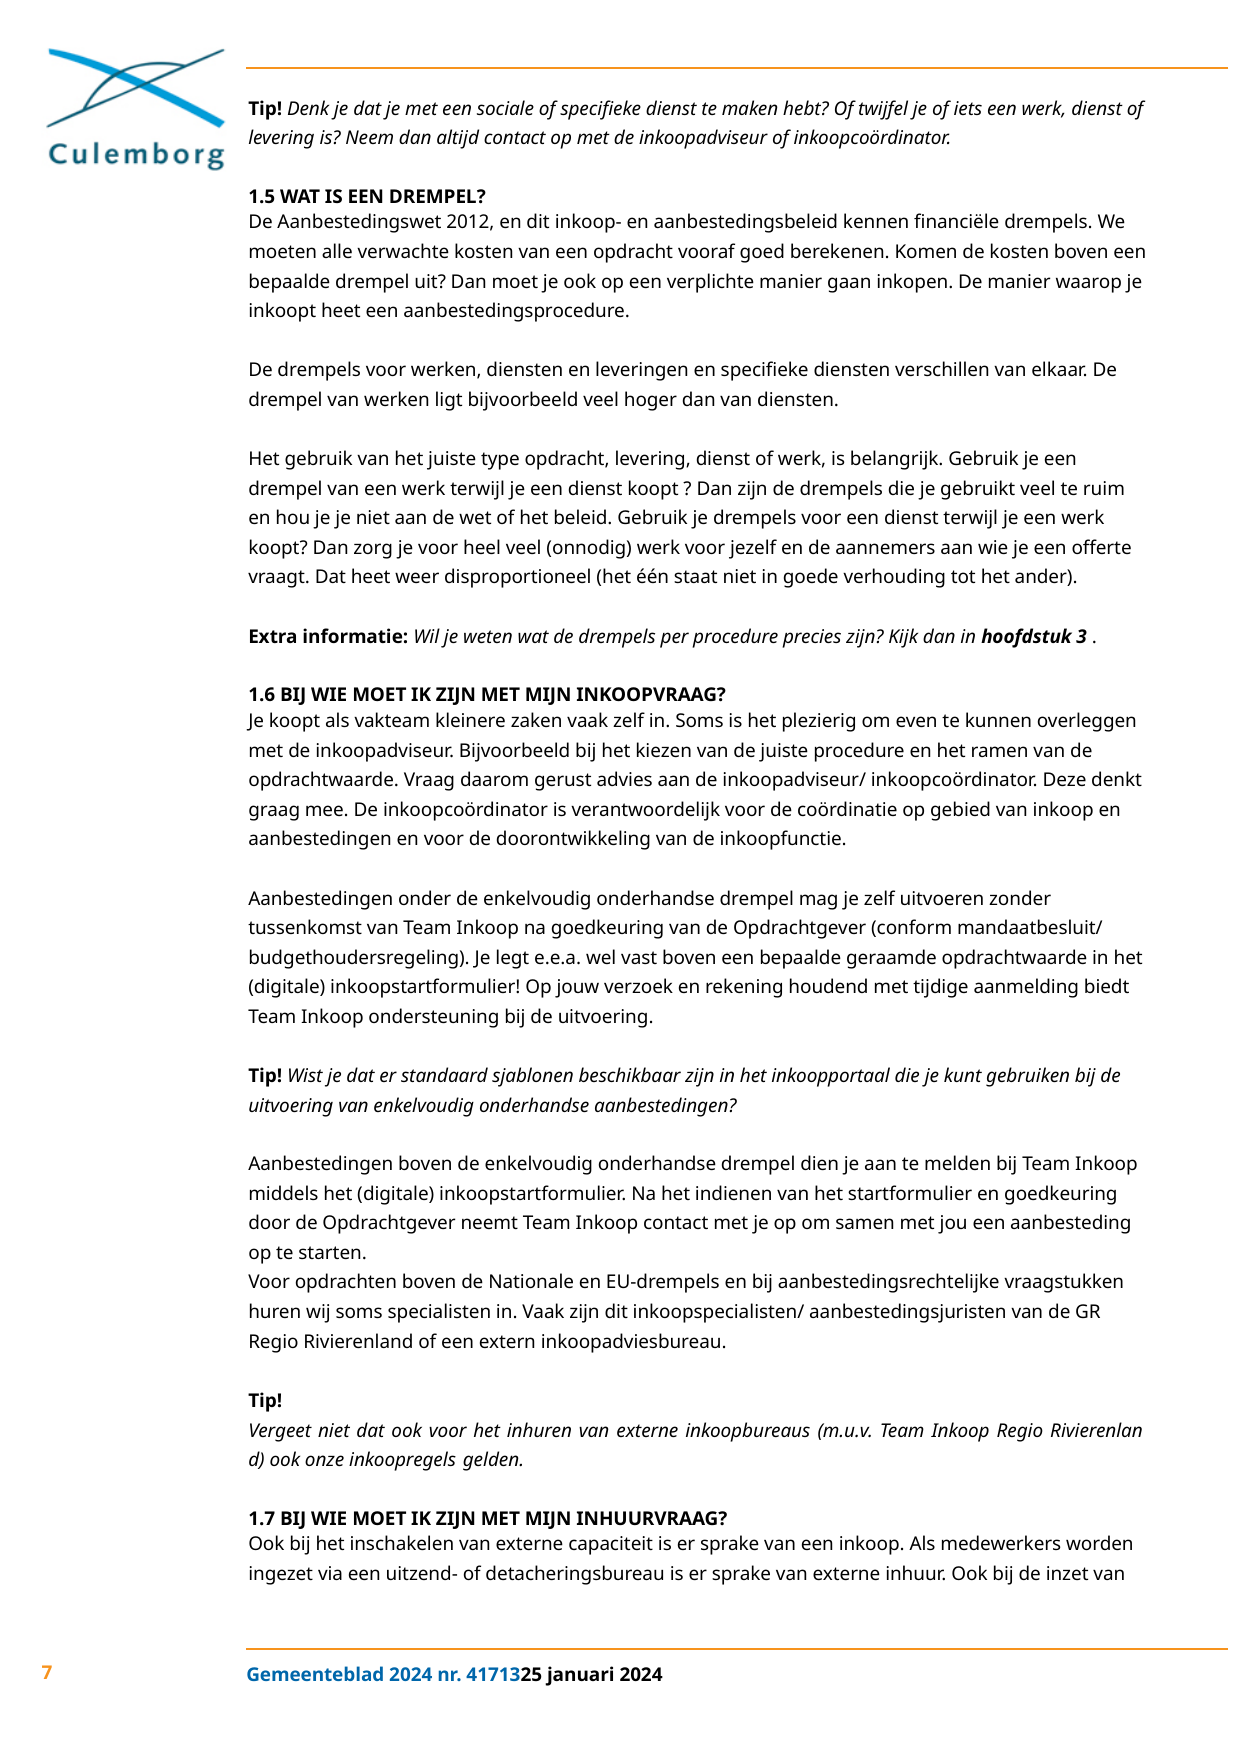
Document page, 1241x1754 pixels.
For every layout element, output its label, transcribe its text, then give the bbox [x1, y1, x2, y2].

text De drempels voor werken, diensten en leveringen en specifieke diensten verschillen van elkaar. De drempel van werken ligt bijvoorbeeld veel hoger dan van diensten. [248, 357, 1152, 412]
text De Aanbestedingswet 2012, en dit inkoop- en aanbestedingsbeleid kennen financiële drempels. We moeten alle verwachte kosten van een opdracht vooraf goed berekenen. Komen de kosten boven een bepaalde drempel uit? Dan moet je ook op een verplichte manier gaan inkopen. De manier waarop je inkoopt heet een aanbestedingsprocedure. [248, 209, 1152, 323]
text Ook bij het inschakelen van externe capaciteit is er sprake van een inkoop. Als medewerkers worden ingezet via een uitzend- of detacheringsbureau is er sprake van externe inhuur. Ook bij de inzet van [248, 1531, 1152, 1586]
text Aanbestedingen boven de enkelvoudig onderhandse drempel dien je aan te melden bij Team Inkoop middels het (digitale) inkoopstartformulier. Na het indienen van het startformulier en goedkeuring door de Opdrachtgever neemt Team Inkoop contact met je op om samen met jou een aanbesteding op te starten. [248, 1150, 1152, 1265]
text Voor opdrachten boven de Nationale en EU-drempels en bij aanbestedingsrechtelijke vraagstukken huren wij soms specialisten in. Vaak zijn dit inkoopspecialisten/ aanbestedingsjuristen van de GR Regio Rivierenland of een extern inkoopadviesbureau. [248, 1269, 1152, 1354]
table_header Extra informatie: Wil je weten wat de drempels per procedure precies zijn? Kijk dan in hoofdstuk 3 . [248, 623, 1152, 649]
text Aanbestedingen onder de enkelvoudig onderhandse drempel mag je zelf uitvoeren zonder tussenkomst van Team Inkoop na goedkeuring van de Opdrachtgever (conform mandaatbesluit/ budgethoudersregeling). Je legt e.e.a. wel vast boven een bepaalde geraamde opdrachtwaarde in het (digitale) inkoopstartformulier! Op jouw verzoek en rekening houdend met tijdige aanmelding biedt Team Inkoop ondersteuning bij de uitvoering. [248, 885, 1152, 1029]
picture [41, 47, 231, 172]
text Het gebruik van het juiste type opdracht, levering, dienst of werk, is belangrijk. Gebruik je een drempel van een werk terwijl je een dienst koopt ? Dan zijn de drempels die je gebruikt veel te ruim en hou je je niet aan de wet of het beleid. Gebruik je drempels voor een dienst terwijl je een werk koopt? Dan zorg je voor heel veel (onnodig) werk voor jezelf en de aannemers aan wie je een offerte vraagt. Dat heet weer disproportioneel (het één staat niet in goede verhouding tot het ander). [248, 445, 1152, 589]
table_header Tip! Denk je dat je met een sociale of specifieke dienst te maken hebt? Of twijfel je of iets een werk, dienst of levering is? Neem dan altijd contact op met de inkoopadviseur of inkoopcoördinator. [248, 95, 1152, 150]
text 1.5 WAT IS EEN DREMPEL? [248, 183, 1152, 209]
text 1.6 BIJ WIE MOET IK ZIJN MET MIJN INKOOPVRAAG? [248, 681, 1152, 707]
table_header Tip! Wist je dat er standaard sjablonen beschikbaar zijn in het inkoopportaal die je kunt gebruiken bij de uitvoering van enkelvoudig onderhandse aanbestedingen? [248, 1062, 1152, 1118]
table_header Tip! Vergeet niet dat ook voor het inhuren van externe inkoopbureaus (m.u.v. Team Inkoop Regio Rivierenland) ook onze inkoopregels gelden. [248, 1387, 1152, 1472]
text 1.7 BIJ WIE MOET IK ZIJN MET MIJN INHUURVRAAG? [248, 1505, 1152, 1531]
text Je koopt als vakteam kleinere zaken vaak zelf in. Soms is het plezierig om even te kunnen overleggen met de inkoopadviseur. Bijvoorbeeld bij het kiezen van de juiste procedure en het ramen van de opdrachtwaarde. Vraag daarom gerust advies aan de inkoopadviseur/ inkoopcoördinator. Deze denkt graag mee. De inkoopcoördinator is verantwoordelijk voor de coördinatie op gebied van inkoop en aanbestedingen en voor de doorontwikkeling van de inkoopfunctie. [248, 707, 1152, 851]
